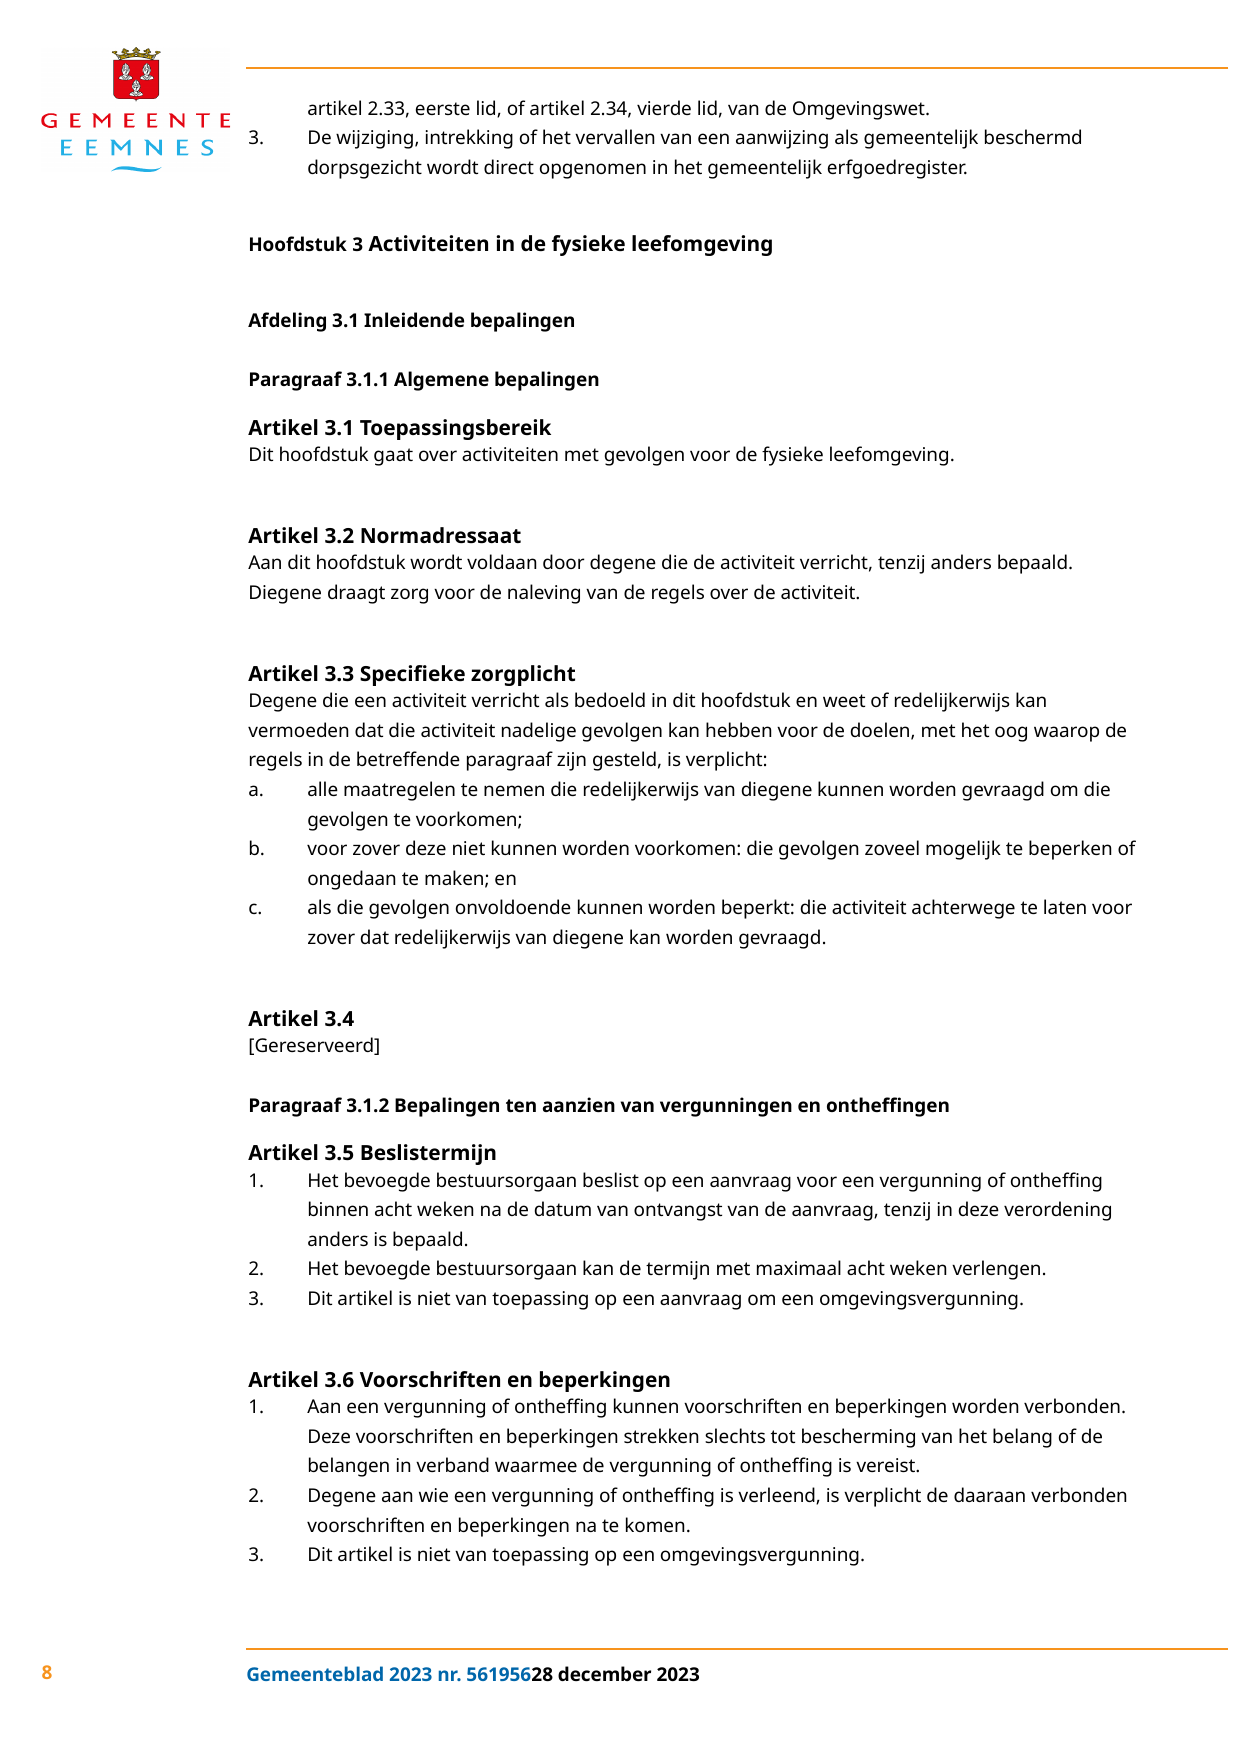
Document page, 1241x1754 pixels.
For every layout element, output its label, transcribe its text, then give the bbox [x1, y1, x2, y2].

list De wijziging, intrekking of het vervallen van een aanwijzing als gemeentelijk beschermd dorpsgezicht wordt direct opgenomen in het gemeentelijk erfgoedregister. [248, 124, 1152, 180]
list voor zover deze niet kunnen worden voorkomen: die gevolgen zoveel mogelijk te beperken of ongedaan te maken; en [248, 835, 1152, 891]
text Artikel 3.2 Normadressaat [248, 521, 1152, 549]
list artikel 2.33, eerste lid, of artikel 2.34, vierde lid, van de Omgevingswet. [248, 95, 1152, 121]
text Paragraaf 3.1.1 Algemene bepalingen [248, 366, 1152, 392]
text Paragraaf 3.1.2 Bepalingen ten aanzien van vergunningen en ontheffingen [248, 1092, 1152, 1117]
list Dit artikel is niet van toepassing op een omgevingsvergunning. [248, 1541, 1152, 1567]
text Dit hoofdstuk gaat over activiteiten met gevolgen voor de fysieke leefomgeving. [248, 441, 1152, 467]
text Degene die een activiteit verricht als bedoeld in dit hoofdstuk en weet of redelijkerwijs kan vermoeden dat die activiteit nadelige gevolgen kan hebben voor de doelen, met het oog waarop de regels in de betreffende paragraaf zijn gesteld, is verplicht: [248, 687, 1152, 772]
list Het bevoegde bestuursorgaan kan de termijn met maximaal acht weken verlengen. [248, 1256, 1152, 1281]
text Artikel 3.6 Voorschriften en beperkingen [248, 1365, 1152, 1393]
text Artikel 3.1 Toepassingsbereik [248, 413, 1152, 441]
text Artikel 3.5 Beslistermijn [248, 1138, 1152, 1167]
list Dit artikel is niet van toepassing op een aanvraag om een omgevingsvergunning. [248, 1285, 1152, 1311]
list als die gevolgen onvoldoende kunnen worden beperkt: die activiteit achterwege te laten voor zover dat redelijkerwijs van diegene kan worden gevraagd. [248, 894, 1152, 950]
text Aan dit hoofdstuk wordt voldaan door degene die de activiteit verricht, tenzij anders bepaald. Diegene draagt zorg voor de naleving van de regels over de activiteit. [248, 549, 1152, 605]
list Aan een vergunning of ontheffing kunnen voorschriften en beperkingen worden verbonden. Deze voorschriften en beperkingen strekken slechts tot bescherming van het belang of de belangen in verband waarmee de vergunning of ontheffing is vereist. [248, 1393, 1152, 1478]
list alle maatregelen te nemen die redelijkerwijs van diegene kunnen worden gevraagd om die gevolgen te voorkomen; [248, 776, 1152, 832]
picture [41, 47, 231, 172]
text Hoofdstuk 3 Activiteiten in de fysieke leefomgeving [248, 229, 1152, 258]
text [Gereserveerd] [248, 1033, 1152, 1058]
list Het bevoegde bestuursorgaan beslist op een aanvraag voor een vergunning of ontheffing binnen acht weken na de datum van ontvangst van de aanvraag, tenzij in deze verordening anders is bepaald. [248, 1167, 1152, 1252]
text Artikel 3.4 [248, 1004, 1152, 1033]
text Afdeling 3.1 Inleidende bepalingen [248, 307, 1152, 333]
list Degene aan wie een vergunning of ontheffing is verleend, is verplicht de daaraan verbonden voorschriften en beperkingen na te komen. [248, 1482, 1152, 1538]
text Artikel 3.3 Specifieke zorgplicht [248, 659, 1152, 687]
